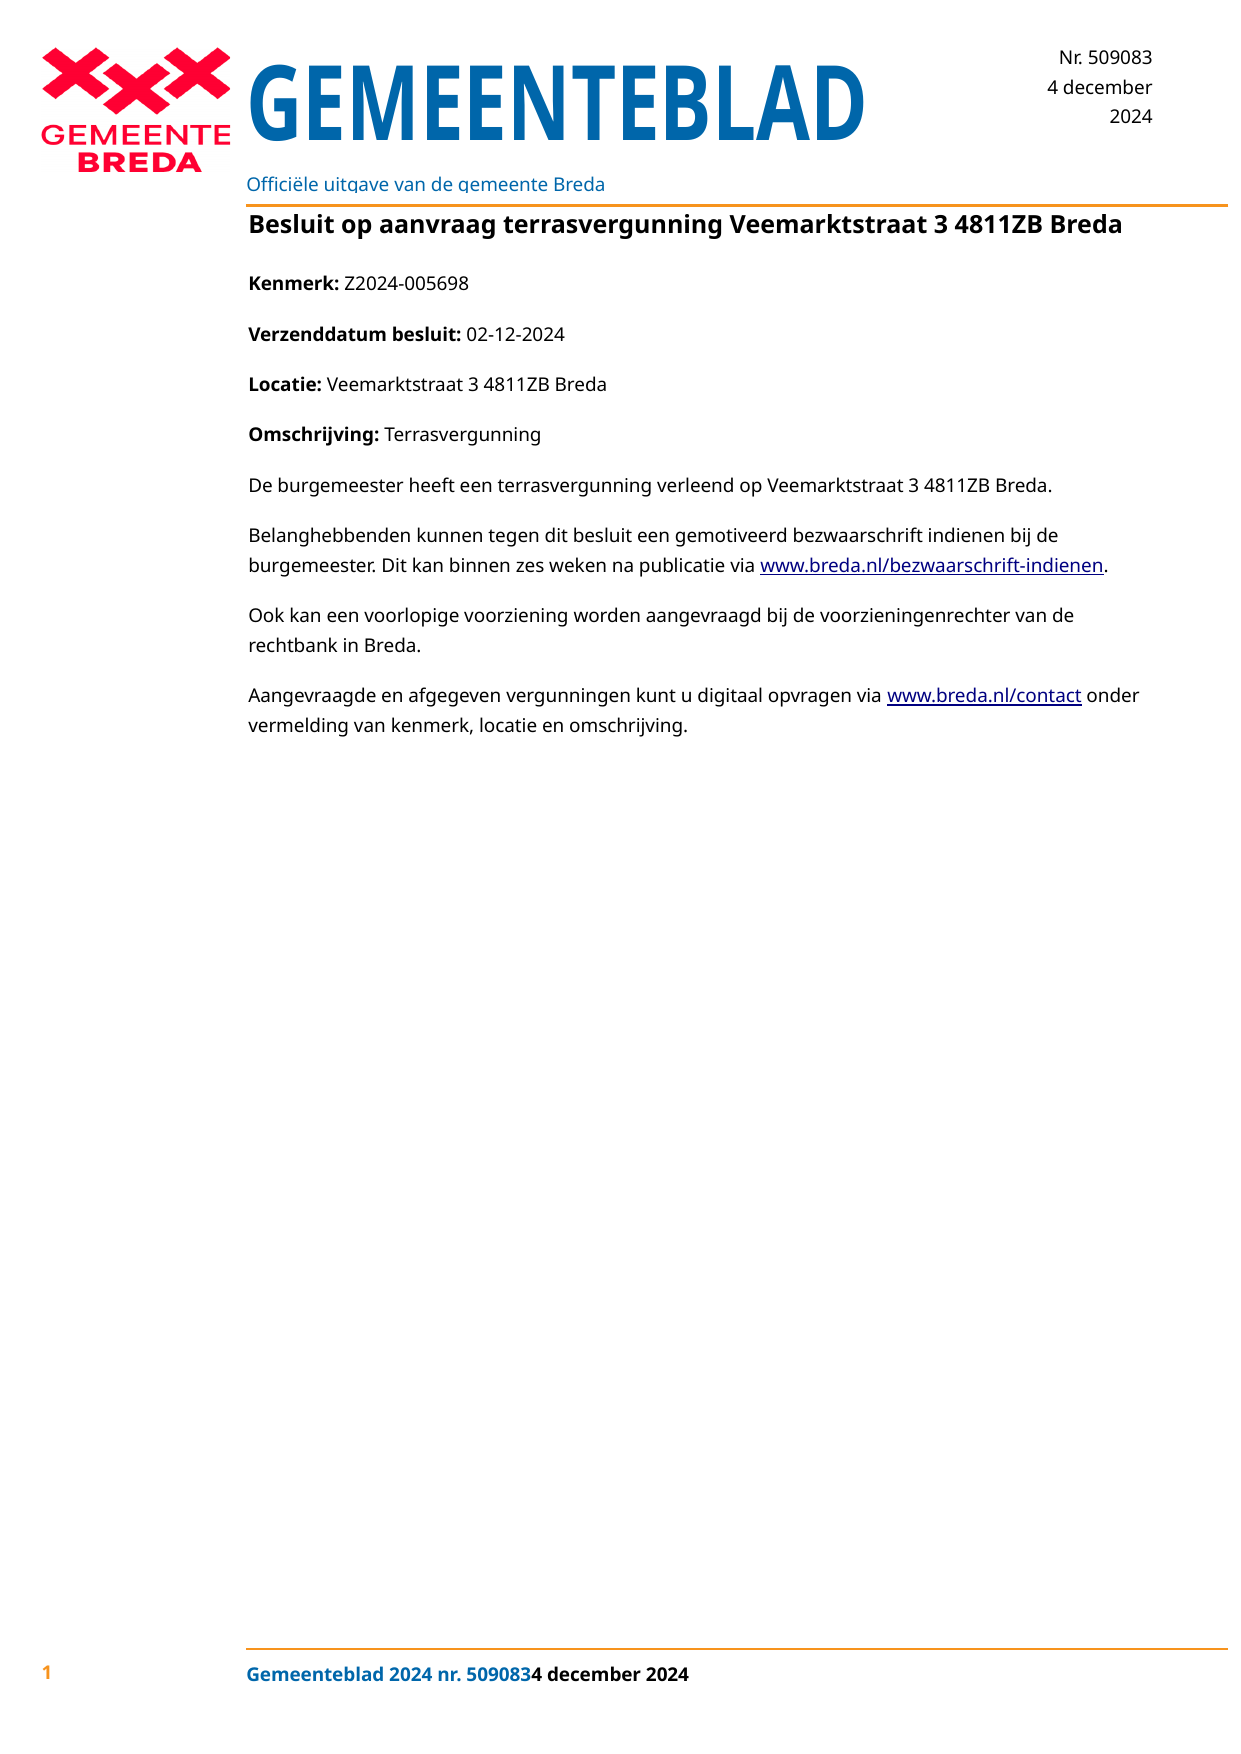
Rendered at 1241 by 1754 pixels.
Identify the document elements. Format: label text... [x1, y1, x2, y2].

text Omschrijving: Terrasvergunning [248, 422, 1152, 447]
text Locatie: Veemarktstraat 3 4811ZB Breda [248, 371, 1152, 397]
text Aangevraagde en afgegeven vergunningen kunt u digitaal opvragen via www.breda.nl/contact onder vermelding van kenmerk, locatie en omschrijving. [248, 682, 1152, 738]
text Belanghebbenden kunnen tegen dit besluit een gemotiveerd bezwaarschrift indienen bij de burgemeester. Dit kan binnen zes weken na publicatie via www.breda.nl/bezwaarschrift-indienen. [248, 522, 1152, 578]
text Besluit op aanvraag terrasvergunning Veemarktstraat 3 4811ZB Breda [248, 207, 1152, 241]
picture [41, 47, 231, 172]
text Ook kan een voorlopige voorziening worden aangevraagd bij de voorzieningenrechter van de rechtbank in Breda. [248, 602, 1152, 658]
text De burgemeester heeft een terrasvergunning verleend op Veemarktstraat 3 4811ZB Breda. [248, 472, 1152, 498]
text Verzenddatum besluit: 02-12-2024 [248, 321, 1152, 346]
text Kenmerk: Z2024-005698 [248, 270, 1152, 296]
